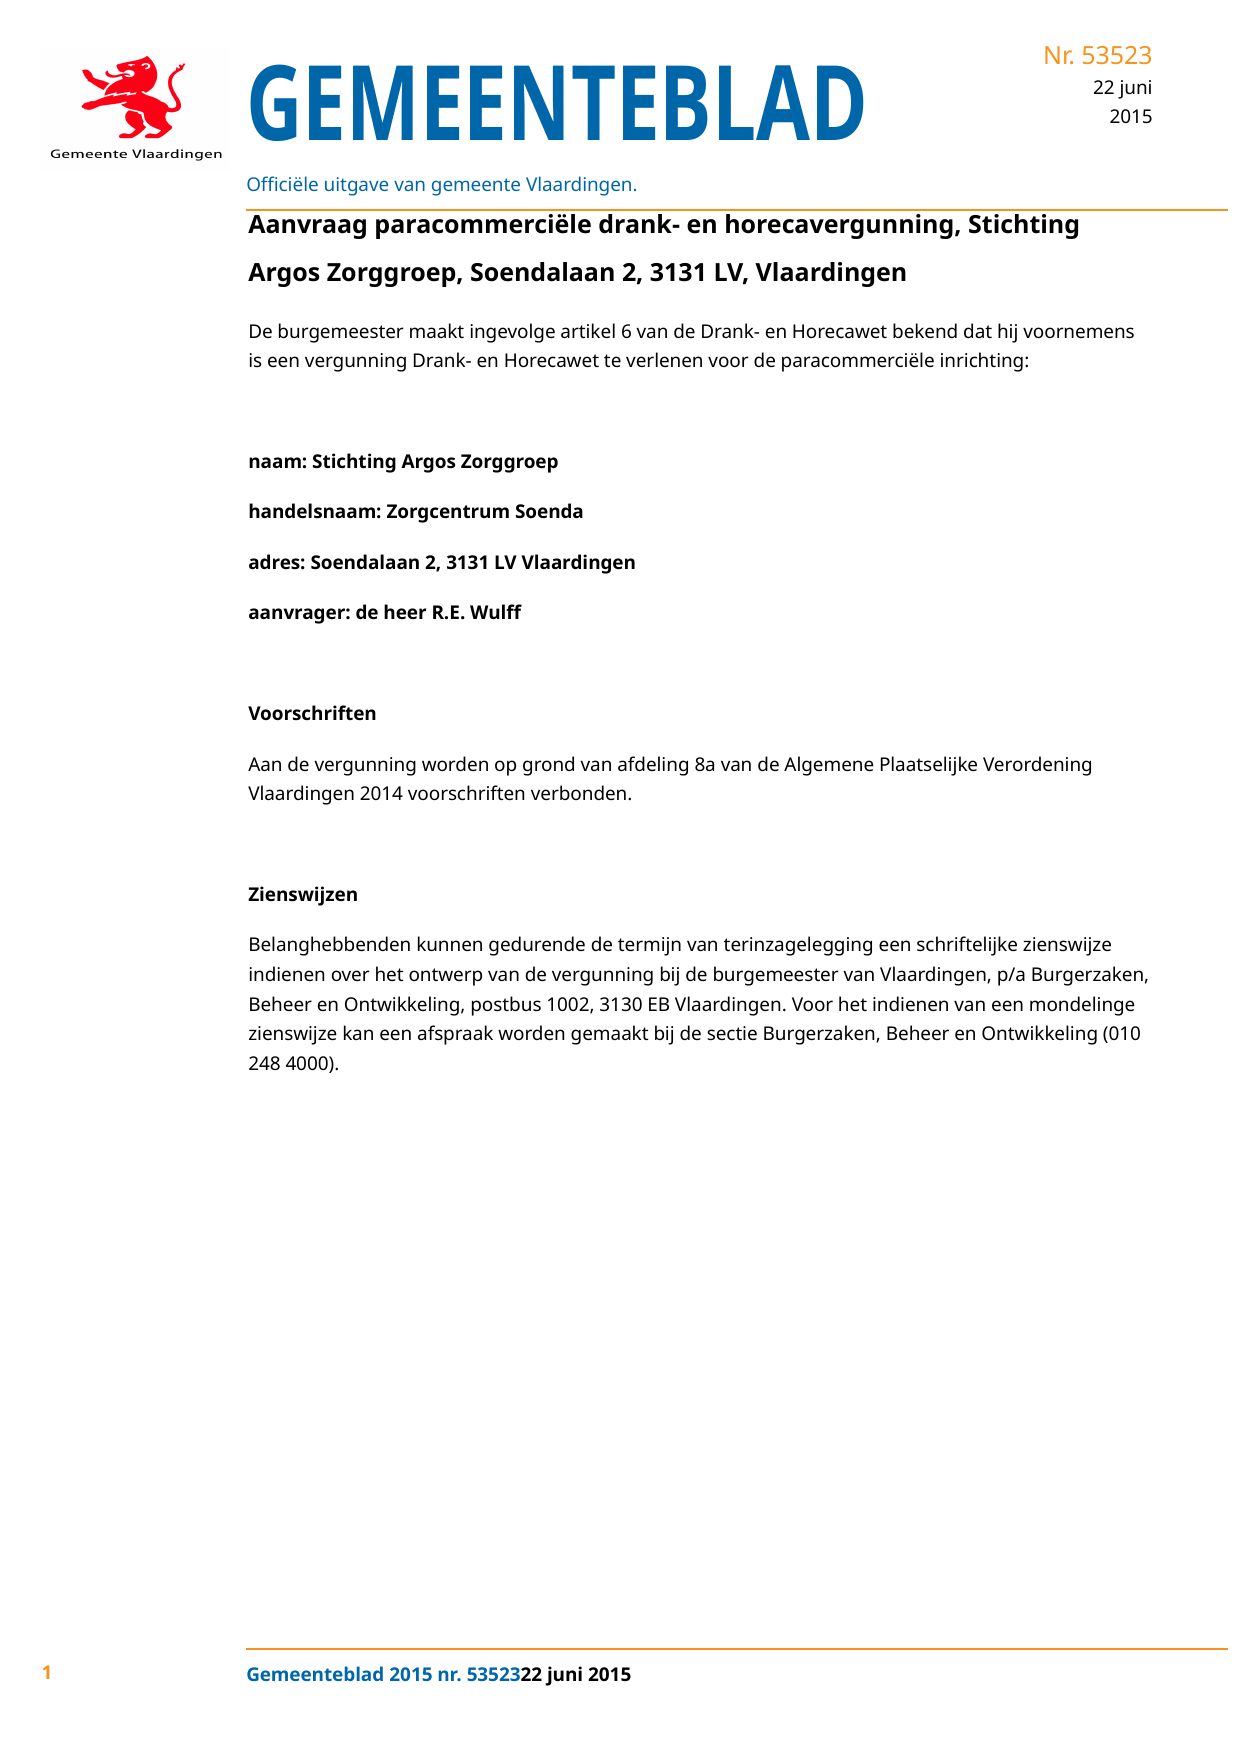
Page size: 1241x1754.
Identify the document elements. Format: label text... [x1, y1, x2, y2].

text Aanvraag paracommerciële drank- en horecavergunning, Stichting Argos Zorggroep, Soendalaan 2, 3131 LV, Vlaardingen [248, 211, 1152, 288]
text handelsnaam: Zorgcentrum Soenda [248, 499, 1152, 524]
text Voorschriften [248, 700, 1152, 726]
text adres: Soendalaan 2, 3131 LV Vlaardingen [248, 549, 1152, 575]
text Aan de vergunning worden op grond van afdeling 8a van de Algemene Plaatselijke Verordening Vlaardingen 2014 voorschriften verbonden. [248, 751, 1152, 806]
text naam: Stichting Argos Zorggroep [248, 448, 1152, 474]
text aanvrager: de heer R.E. Wulff [248, 599, 1152, 625]
text Belanghebbenden kunnen gedurende de termijn van terinzagelegging een schriftelijke zienswijze indienen over het ontwerp van de vergunning bij de burgemeester van Vlaardingen, p/a Burgerzaken, Beheer en Ontwikkeling, postbus 1002, 3130 EB Vlaardingen. Voor het indienen van een mondelinge zienswijze kan een afspraak worden gemaakt bij de sectie Burgerzaken, Beheer en Ontwikkeling (010 248 4000). [248, 932, 1152, 1076]
picture [41, 47, 231, 172]
text Zienswijzen [248, 881, 1152, 907]
text De burgemeester maakt ingevolge artikel 6 van de Drank- en Horecawet bekend dat hij voornemens is een vergunning Drank- en Horecawet te verlenen voor de paracommerciële inrichting: [248, 318, 1152, 373]
